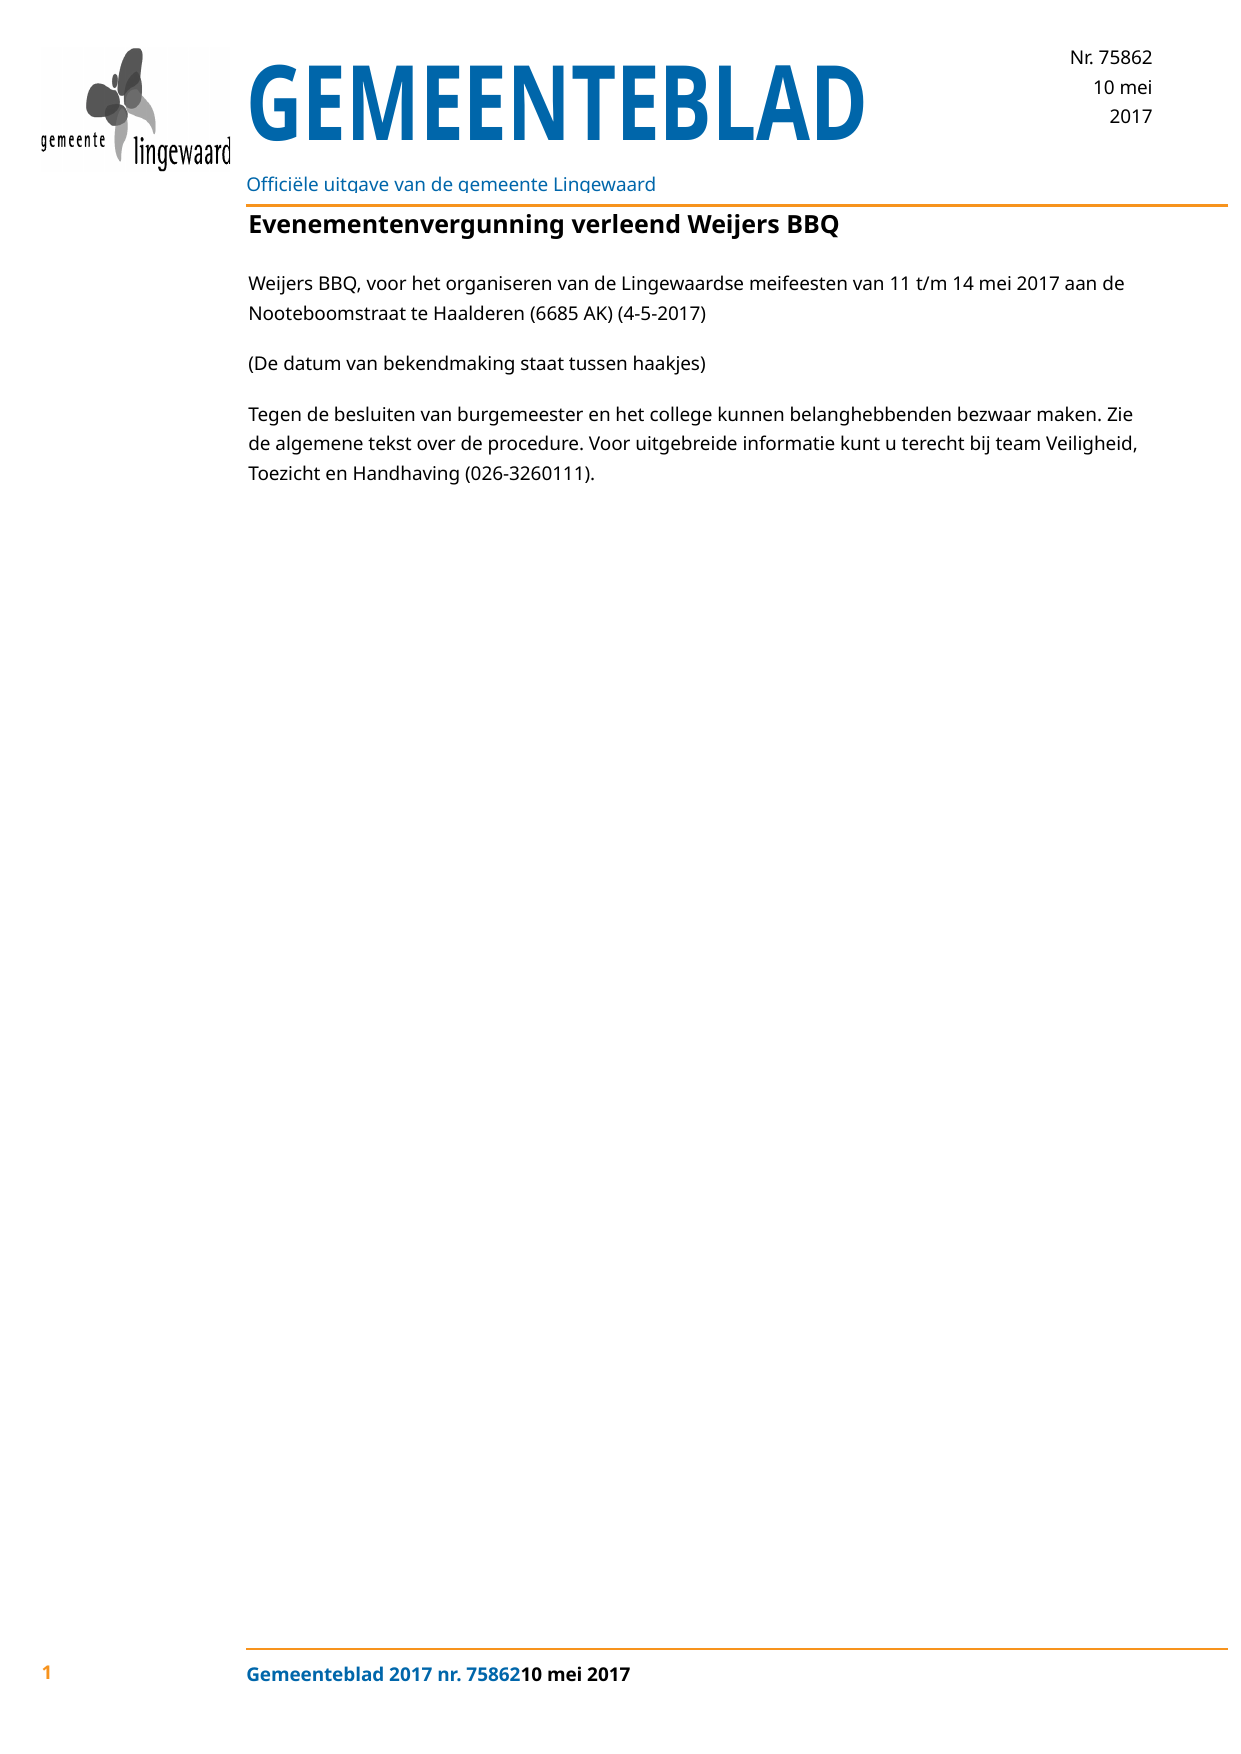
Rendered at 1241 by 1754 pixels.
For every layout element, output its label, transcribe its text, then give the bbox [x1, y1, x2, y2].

text Weijers BBQ, voor het organiseren van de Lingewaardse meifeesten van 11 t/m 14 mei 2017 aan de Nooteboomstraat te Haalderen (6685 AK) (4-5-2017) [248, 270, 1152, 326]
text Evenementenvergunning verleend Weijers BBQ [248, 207, 1152, 241]
text (De datum van bekendmaking staat tussen haakjes) [248, 350, 1152, 376]
text Tegen de besluiten van burgemeester en het college kunnen belanghebbenden bezwaar maken. Zie de algemene tekst over de procedure. Voor uitgebreide informatie kunt u terecht bij team Veiligheid, Toezicht en Handhaving (026-3260111). [248, 401, 1152, 486]
picture [41, 47, 231, 172]
